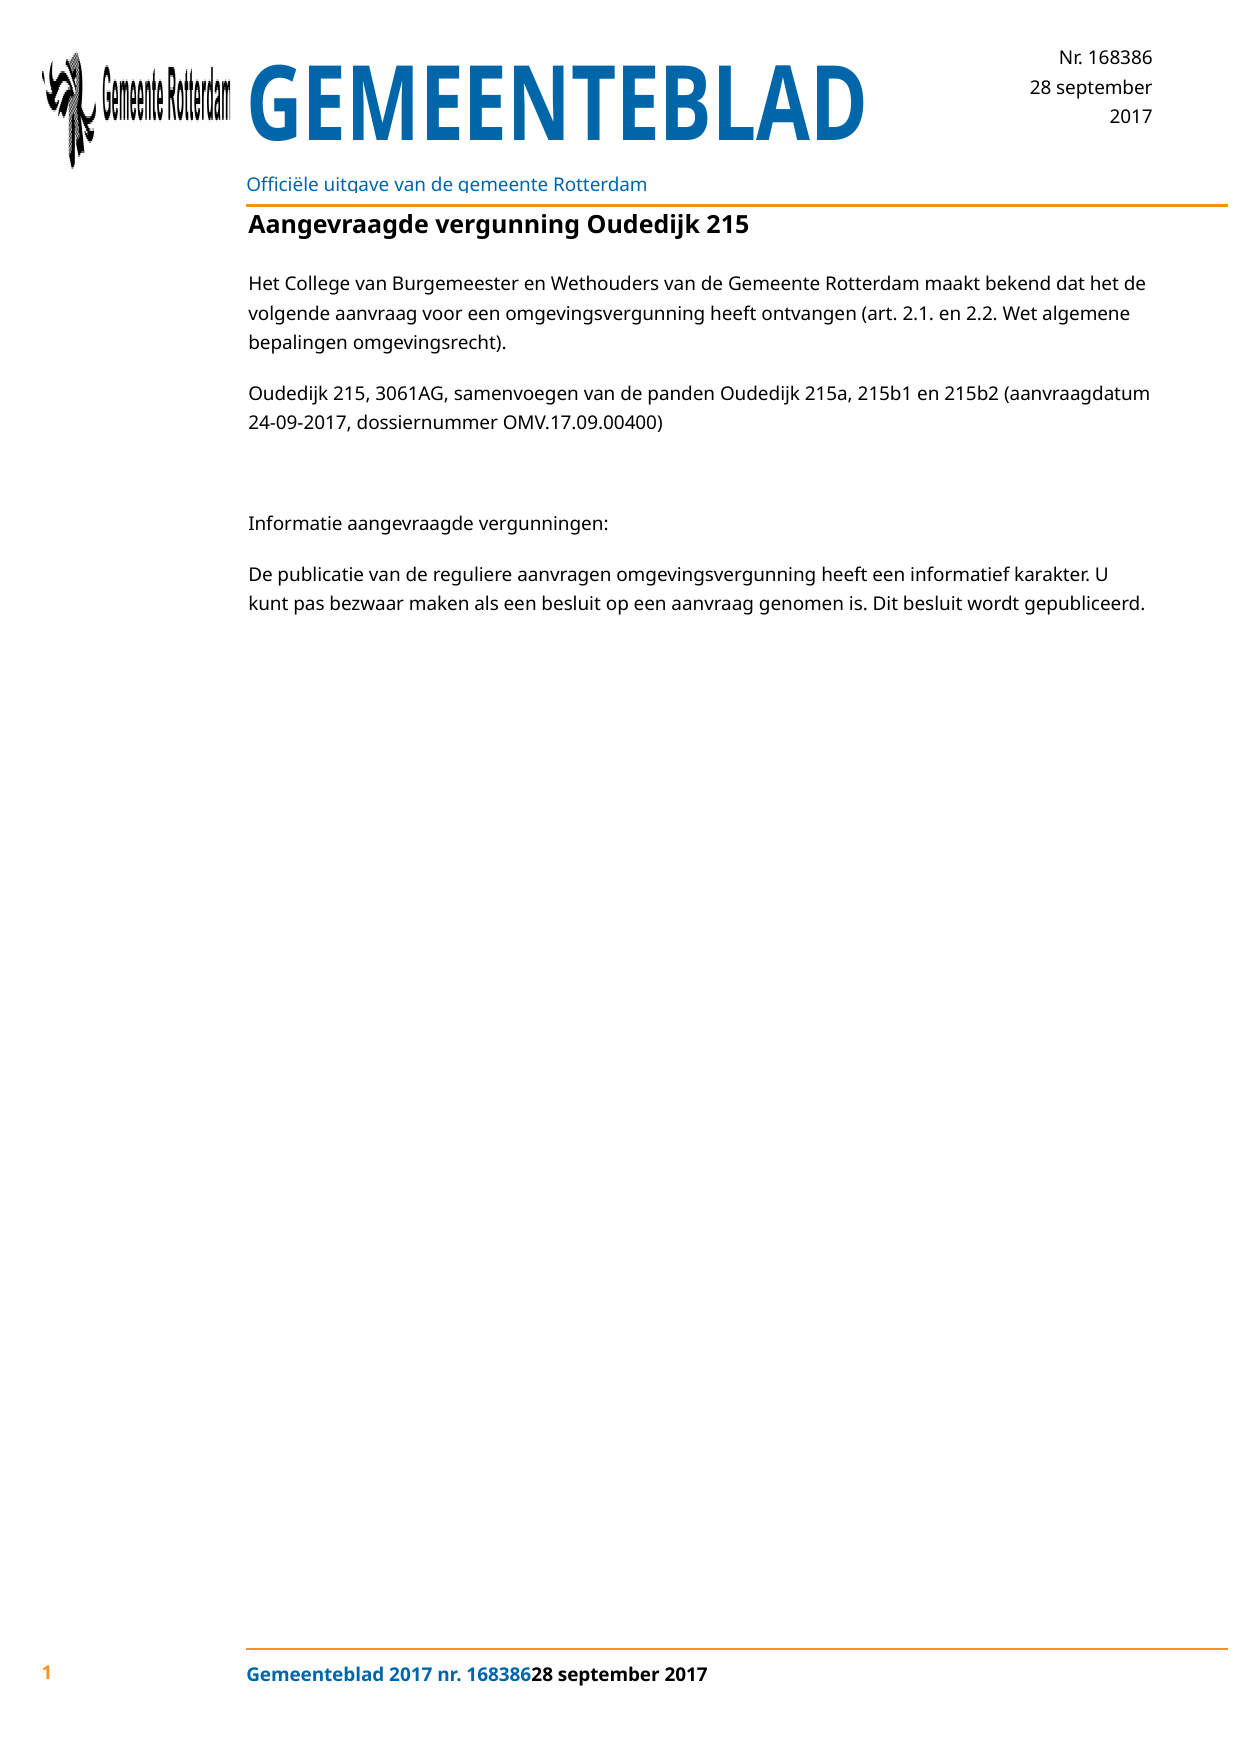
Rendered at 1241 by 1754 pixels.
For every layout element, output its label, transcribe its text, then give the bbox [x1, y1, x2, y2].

text De publicatie van de reguliere aanvragen omgevingsvergunning heeft een informatief karakter. U kunt pas bezwaar maken als een besluit op een aanvraag genomen is. Dit besluit wordt gepubliceerd. [248, 561, 1152, 616]
text Aangevraagde vergunning Oudedijk 215 [248, 207, 1152, 241]
text Het College van Burgemeester en Wethouders van de Gemeente Rotterdam maakt bekend dat het de volgende aanvraag voor een omgevingsvergunning heeft ontvangen (art. 2.1. en 2.2. Wet algemene bepalingen omgevingsrecht). [248, 270, 1152, 355]
text Informatie aangevraagde vergunningen: [248, 510, 1152, 536]
text Oudedijk 215, 3061AG, samenvoegen van de panden Oudedijk 215a, 215b1 en 215b2 (aanvraagdatum 24-09-2017, dossiernummer OMV.17.09.00400) [248, 380, 1152, 435]
picture [41, 47, 231, 172]
